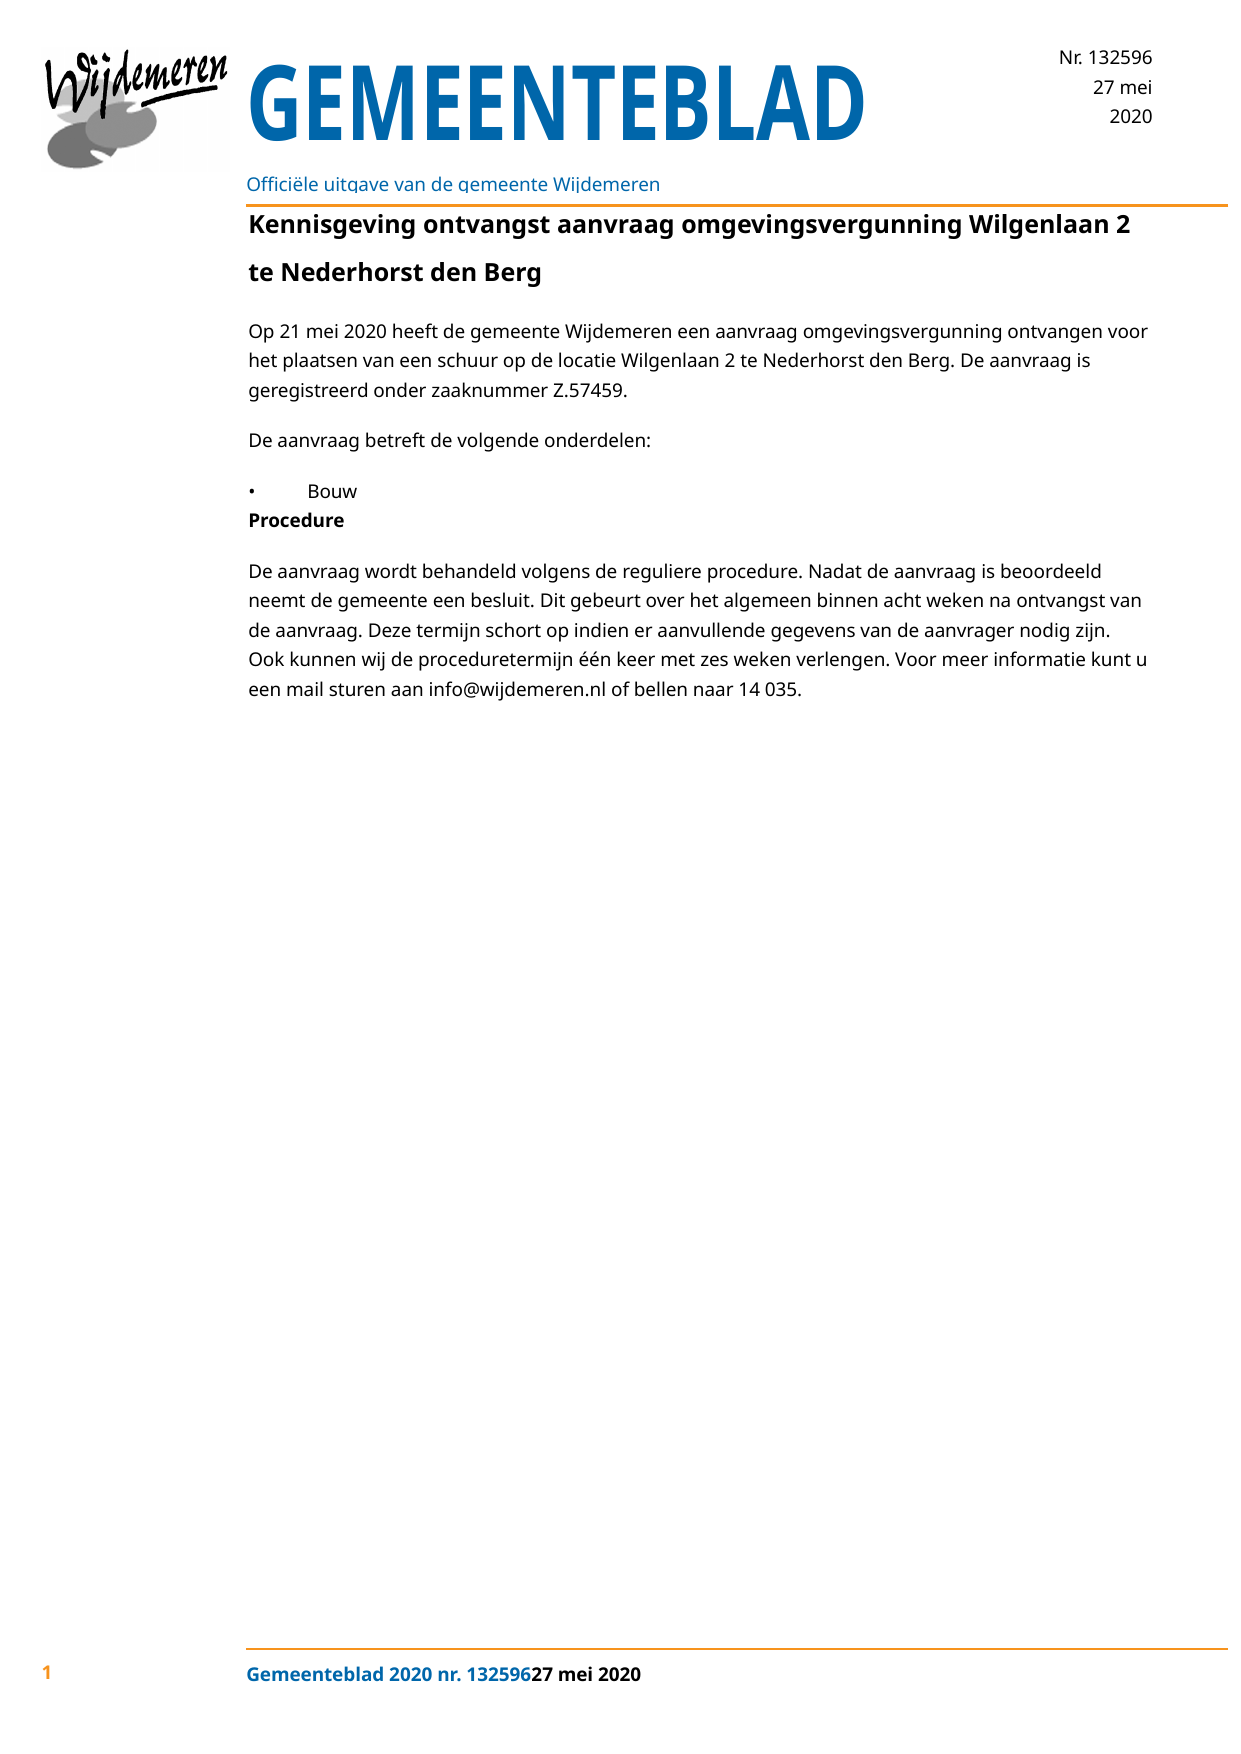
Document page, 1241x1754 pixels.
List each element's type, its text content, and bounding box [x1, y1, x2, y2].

text Procedure [248, 507, 1152, 533]
text Op 21 mei 2020 heeft de gemeente Wijdemeren een aanvraag omgevingsvergunning ontvangen voor het plaatsen van een schuur op de locatie Wilgenlaan 2 te Nederhorst den Berg. De aanvraag is geregistreerd onder zaaknummer Z.57459. [248, 318, 1152, 403]
picture [41, 47, 231, 172]
text Kennisgeving ontvangst aanvraag omgevingsvergunning Wilgenlaan 2 te Nederhorst den Berg [248, 207, 1152, 288]
text De aanvraag betreft de volgende onderdelen: [248, 427, 1152, 453]
text De aanvraag wordt behandeld volgens de reguliere procedure. Nadat de aanvraag is beoordeeld neemt de gemeente een besluit. Dit gebeurt over het algemeen binnen acht weken na ontvangst van de aanvraag. Deze termijn schort op indien er aanvullende gegevens van de aanvrager nodig zijn. Ook kunnen wij de proceduretermijn één keer met zes weken verlengen. Voor meer informatie kunt u een mail sturen aan info@wijdemeren.nl of bellen naar 14 035. [248, 558, 1152, 702]
list Bouw [248, 478, 1152, 504]
